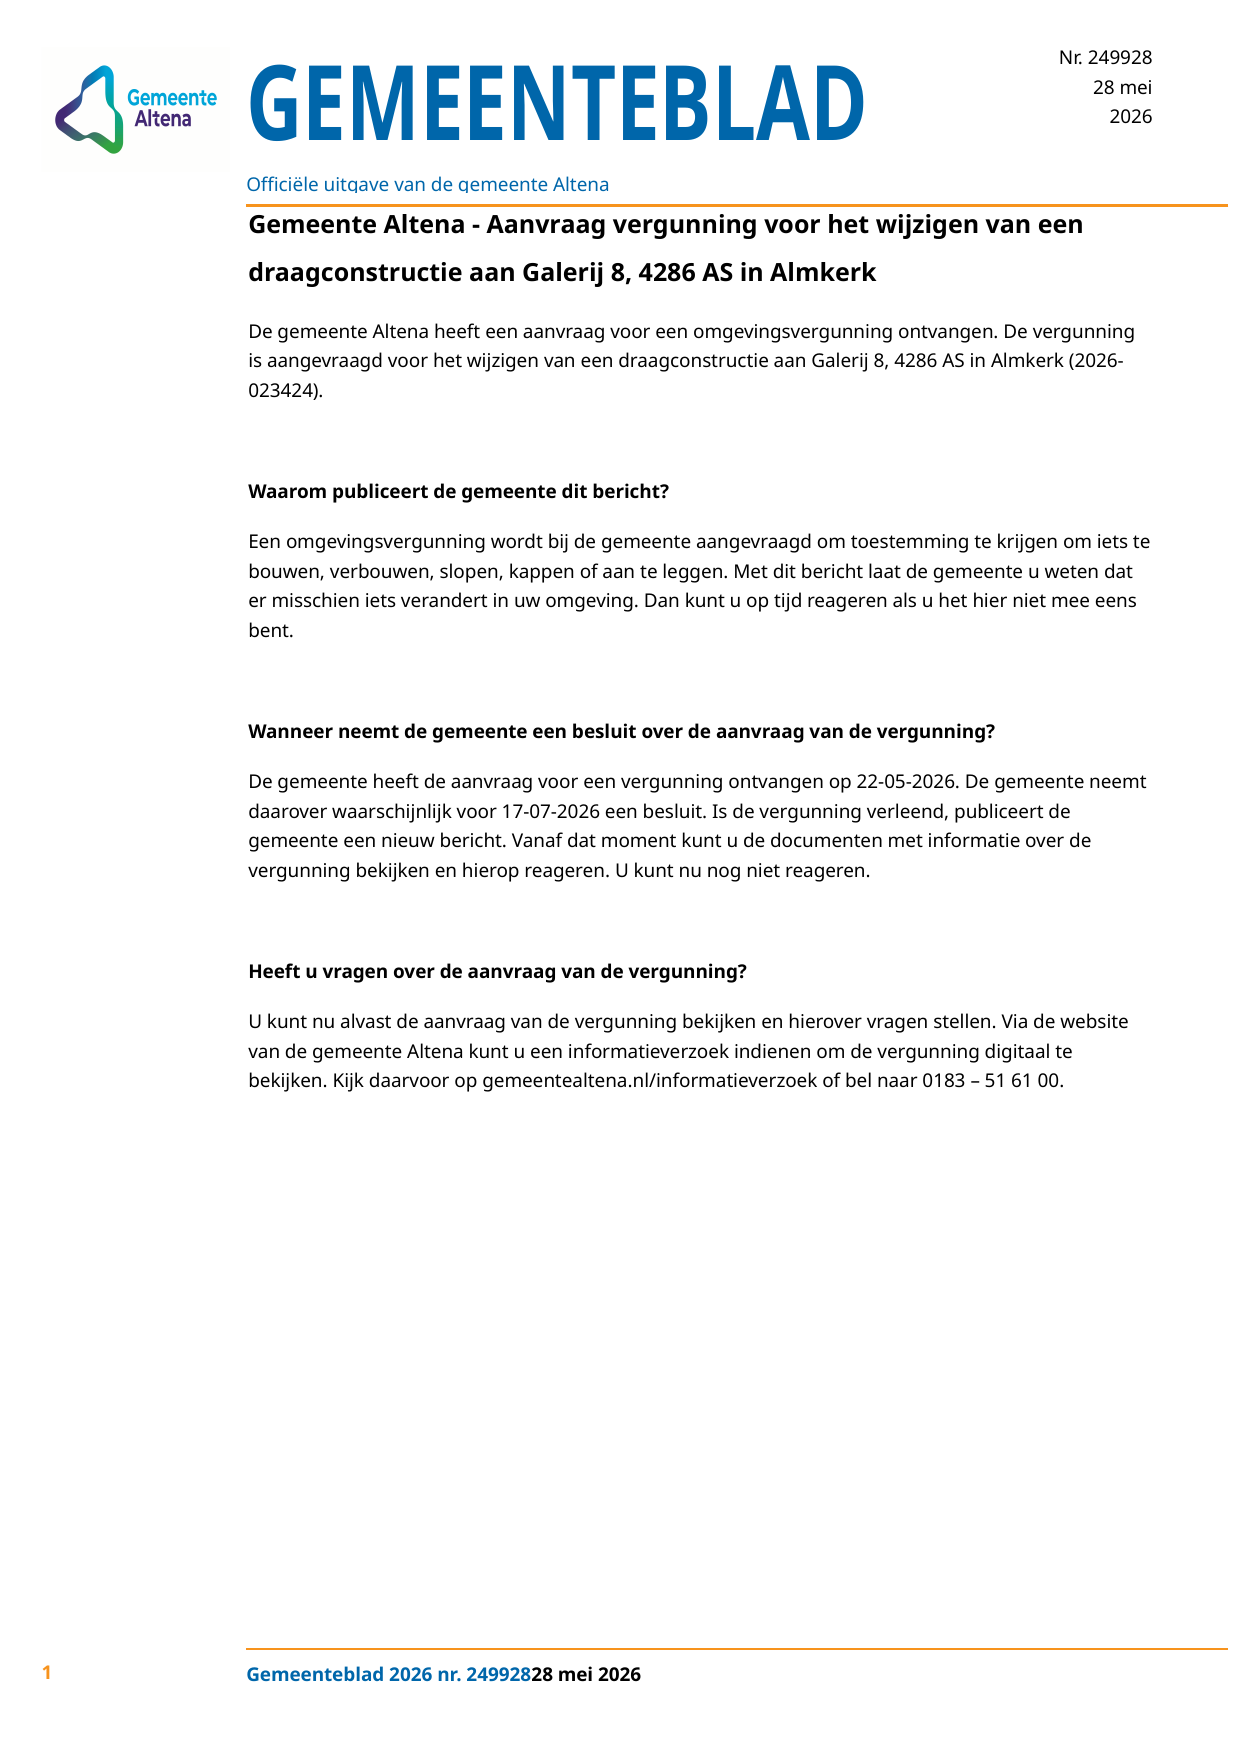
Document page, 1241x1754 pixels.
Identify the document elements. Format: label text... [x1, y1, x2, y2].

text Waarom publiceert de gemeente dit bericht? [248, 478, 1152, 504]
text Gemeente Altena - Aanvraag vergunning voor het wijzigen van een draagconstructie aan Galerij 8, 4286 AS in Almkerk [248, 207, 1152, 288]
text U kunt nu alvast de aanvraag van de vergunning bekijken en hierover vragen stellen. Via de website van de gemeente Altena kunt u een informatieverzoek indienen om de vergunning digitaal te bekijken. Kijk daarvoor op gemeentealtena.nl/informatieverzoek of bel naar 0183 – 51 61 00. [248, 1008, 1152, 1093]
picture [41, 47, 231, 172]
text Een omgevingsvergunning wordt bij de gemeente aangevraagd om toestemming te krijgen om iets te bouwen, verbouwen, slopen, kappen of aan te leggen. Met dit bericht laat de gemeente u weten dat er misschien iets verandert in uw omgeving. Dan kunt u op tijd reageren als u het hier niet mee eens bent. [248, 528, 1152, 643]
text De gemeente heeft de aanvraag voor een vergunning ontvangen op 22-05-2026. De gemeente neemt daarover waarschijnlijk voor 17-07-2026 een besluit. Is de vergunning verleend, publiceert de gemeente een nieuw bericht. Vanaf dat moment kunt u de documenten met informatie over de vergunning bekijken en hierop reageren. U kunt nu nog niet reageren. [248, 768, 1152, 883]
text Heeft u vragen over de aanvraag van de vergunning? [248, 958, 1152, 984]
text De gemeente Altena heeft een aanvraag voor een omgevingsvergunning ontvangen. De vergunning is aangevraagd voor het wijzigen van een draagconstructie aan Galerij 8, 4286 AS in Almkerk (2026-023424). [248, 318, 1152, 403]
text Wanneer neemt de gemeente een besluit over de aanvraag van de vergunning? [248, 718, 1152, 744]
